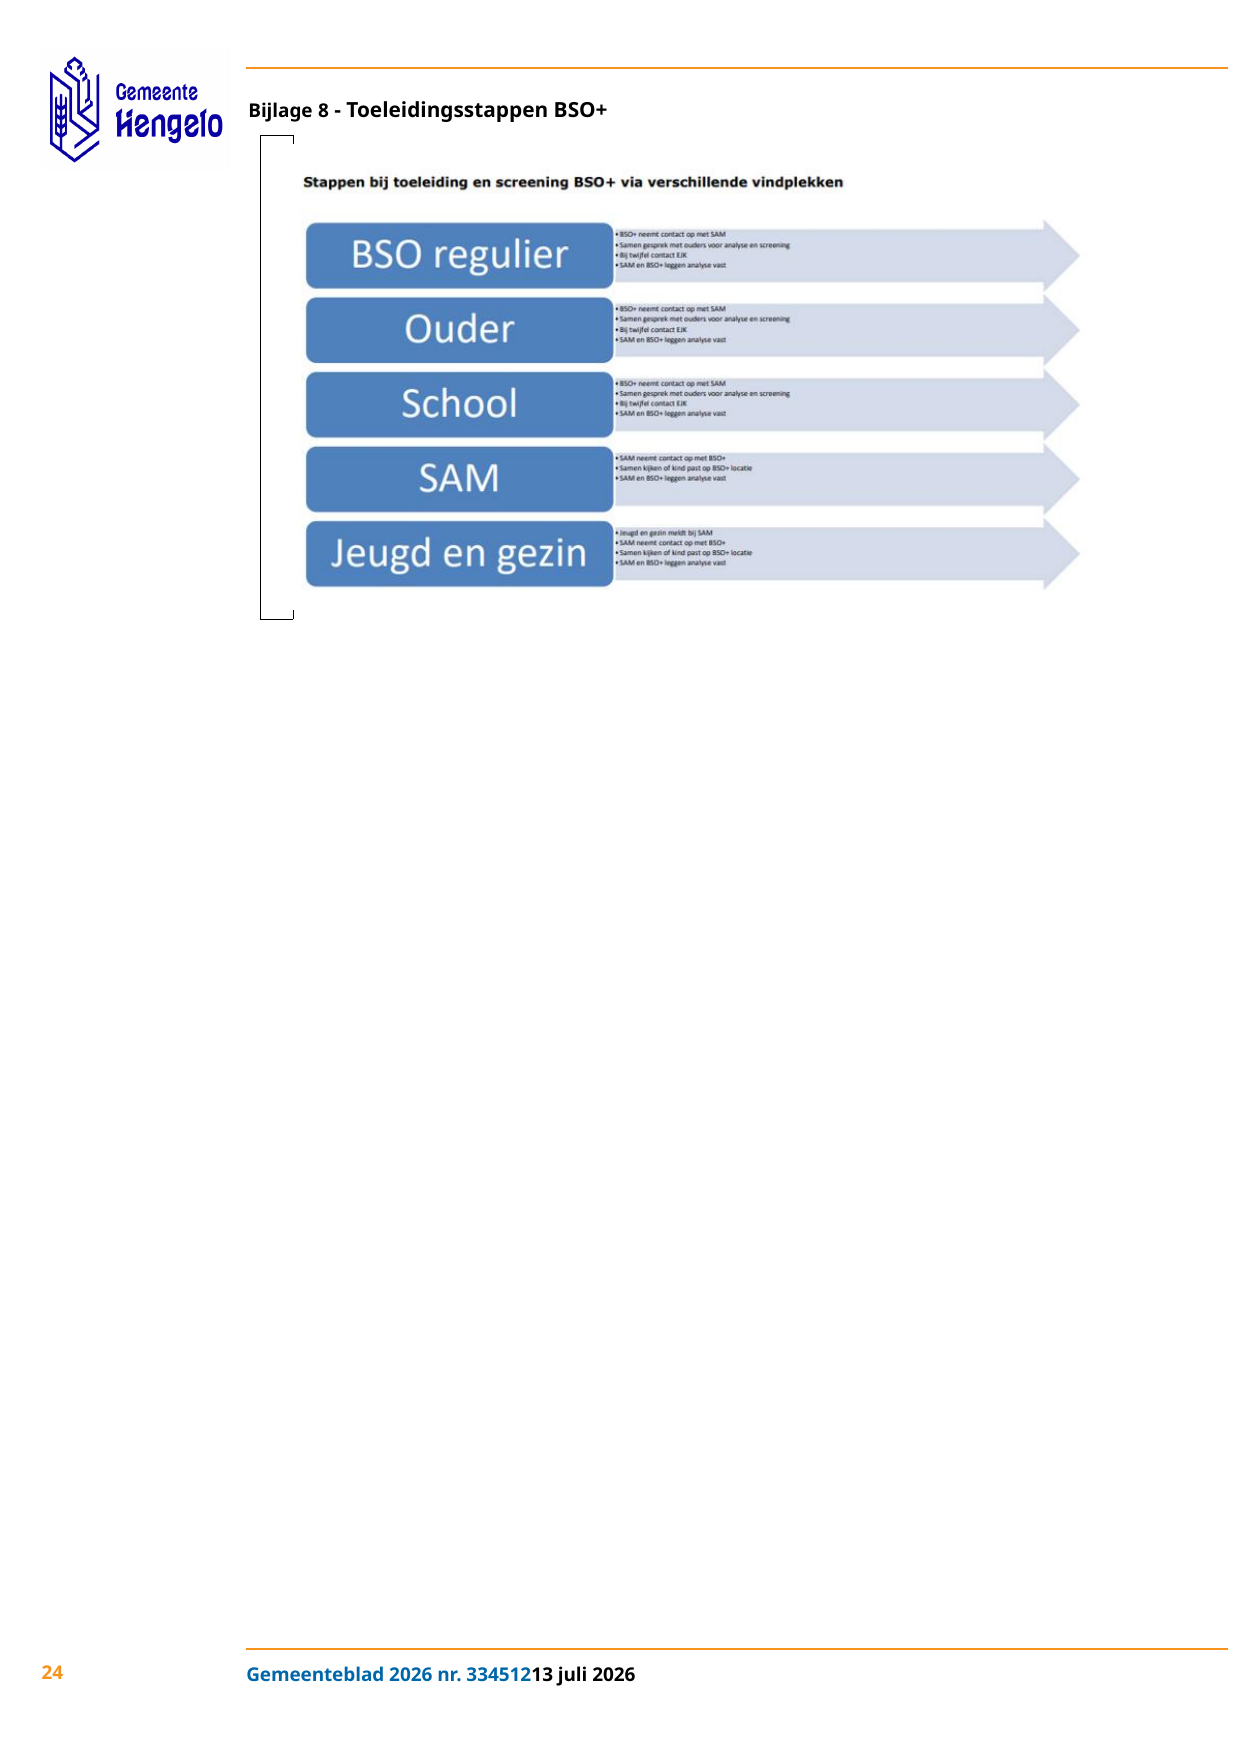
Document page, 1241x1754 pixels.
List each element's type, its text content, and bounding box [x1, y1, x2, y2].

text Bijlage 8 - Toeleidingsstappen BSO+ [248, 95, 1152, 123]
picture [268, 144, 1173, 610]
picture [41, 47, 231, 172]
